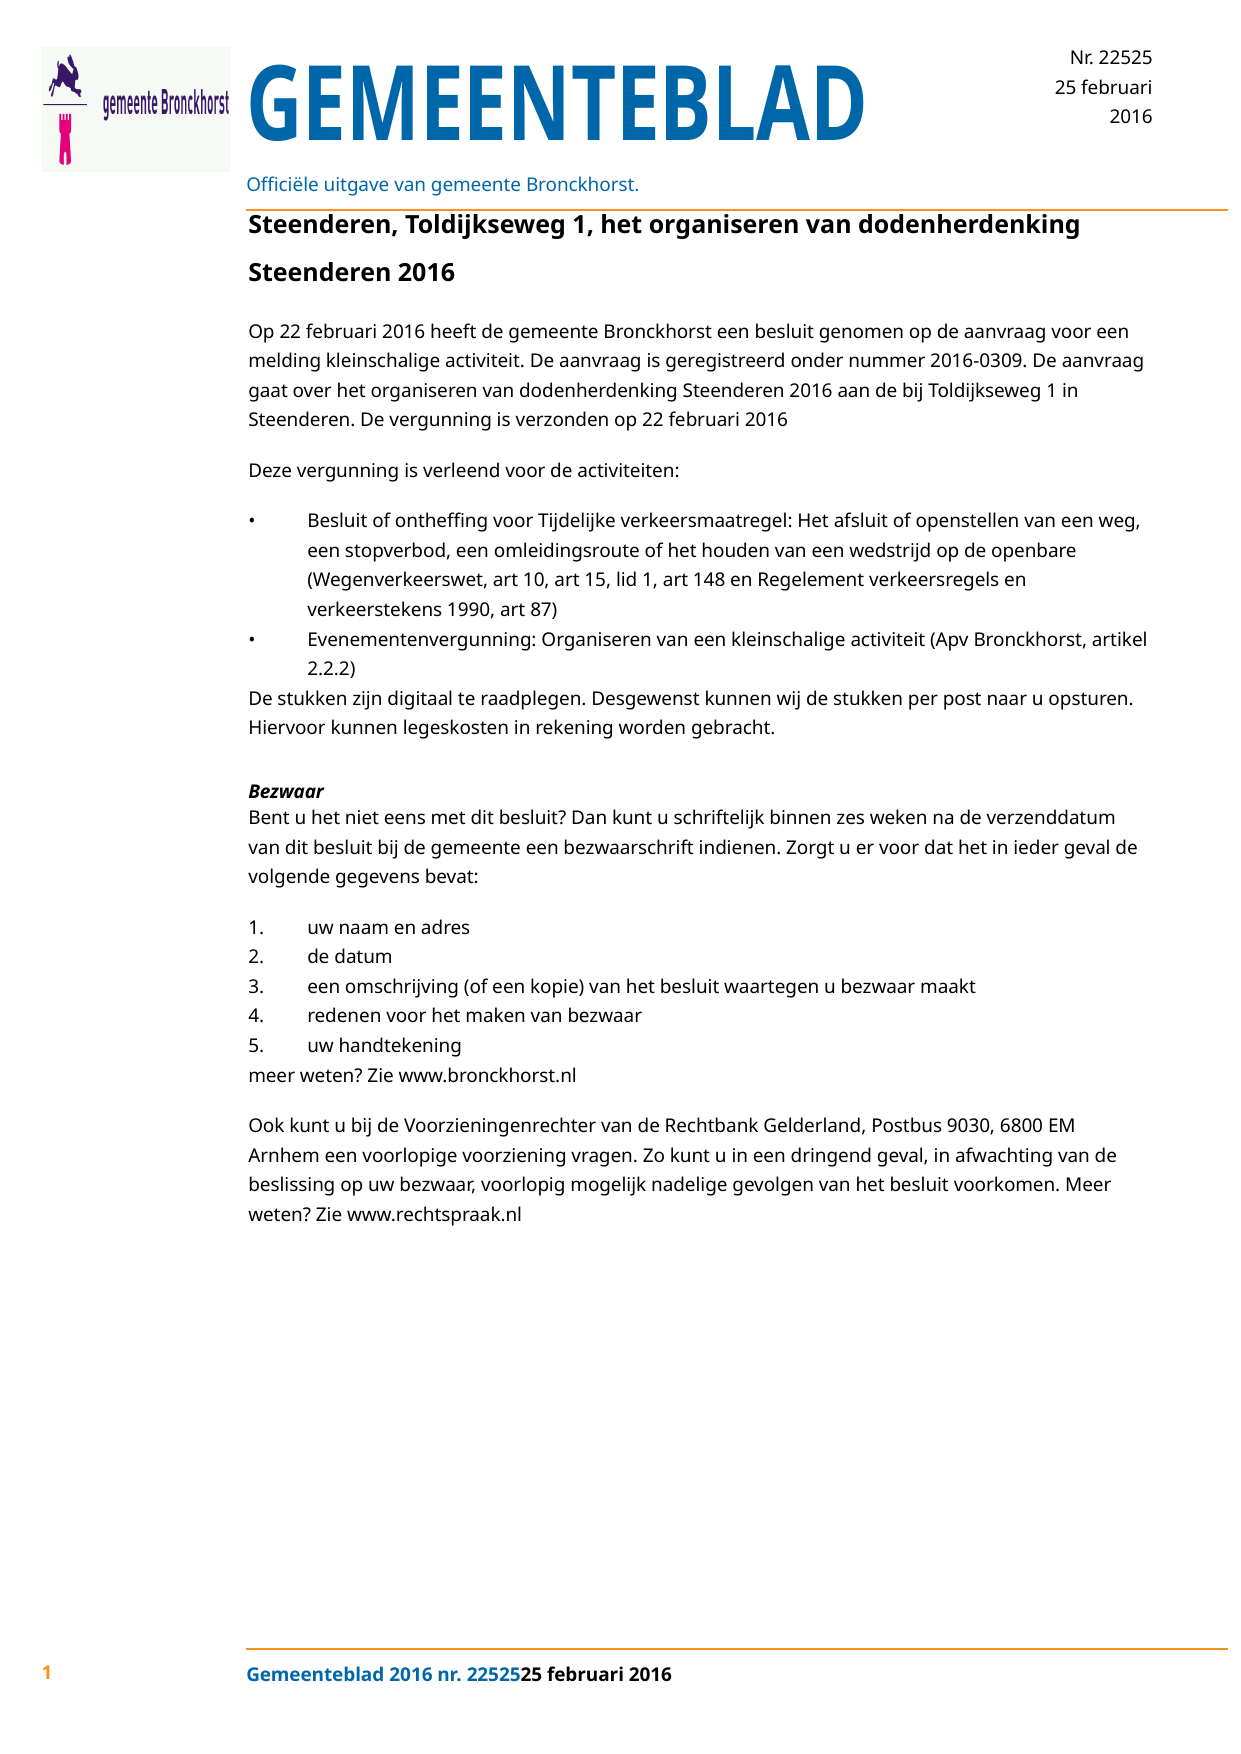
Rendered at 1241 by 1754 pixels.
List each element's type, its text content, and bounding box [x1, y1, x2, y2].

picture [41, 47, 231, 172]
text Steenderen, Toldijkseweg 1, het organiseren van dodenherdenking Steenderen 2016 [248, 211, 1152, 288]
text De stukken zijn digitaal te raadplegen. Desgewenst kunnen wij de stukken per post naar u opsturen. Hiervoor kunnen legeskosten in rekening worden gebracht. [248, 685, 1152, 740]
text meer weten? Zie www.bronckhorst.nl [248, 1062, 1152, 1087]
list uw naam en adres [248, 914, 1152, 939]
text Op 22 februari 2016 heeft de gemeente Bronckhorst een besluit genomen op de aanvraag voor een melding kleinschalige activiteit. De aanvraag is geregistreerd onder nummer 2016-0309. De aanvraag gaat over het organiseren van dodenherdenking Steenderen 2016 aan de bij Toldijkseweg 1 in Steenderen. De vergunning is verzonden op 22 februari 2016 [248, 318, 1152, 432]
list een omschrijving (of een kopie) van het besluit waartegen u bezwaar maakt [248, 973, 1152, 999]
list Evenementenvergunning: Organiseren van een kleinschalige activiteit (Apv Bronckhorst, artikel 2.2.2) [248, 626, 1152, 681]
list Besluit of ontheffing voor Tijdelijke verkeersmaatregel: Het afsluit of openstellen van een weg, een stopverbod, een omleidingsroute of het houden van een wedstrijd op de openbare (Wegenverkeerswet, art 10, art 15, lid 1, art 148 en Regelement verkeersregels en verkeerstekens 1990, art 87) [248, 507, 1152, 622]
text Bent u het niet eens met dit besluit? Dan kunt u schriftelijk binnen zes weken na de verzenddatum van dit besluit bij de gemeente een bezwaarschrift indienen. Zorgt u er voor dat het in ieder geval de volgende gegevens bevat: [248, 804, 1152, 889]
text Ook kunt u bij de Voorzieningenrechter van de Rechtbank Gelderland, Postbus 9030, 6800 EM Arnhem een voorlopige voorziening vragen. Zo kunt u in een dringend geval, in afwachting van de beslissing op uw bezwaar, voorlopig mogelijk nadelige gevolgen van het besluit voorkomen. Meer weten? Zie www.rechtspraak.nl [248, 1112, 1152, 1227]
list redenen voor het maken van bezwaar [248, 1003, 1152, 1028]
list uw handtekening [248, 1032, 1152, 1058]
list de datum [248, 943, 1152, 969]
text Bezwaar [248, 778, 1152, 804]
text Deze vergunning is verleend voor de activiteiten: [248, 457, 1152, 483]
